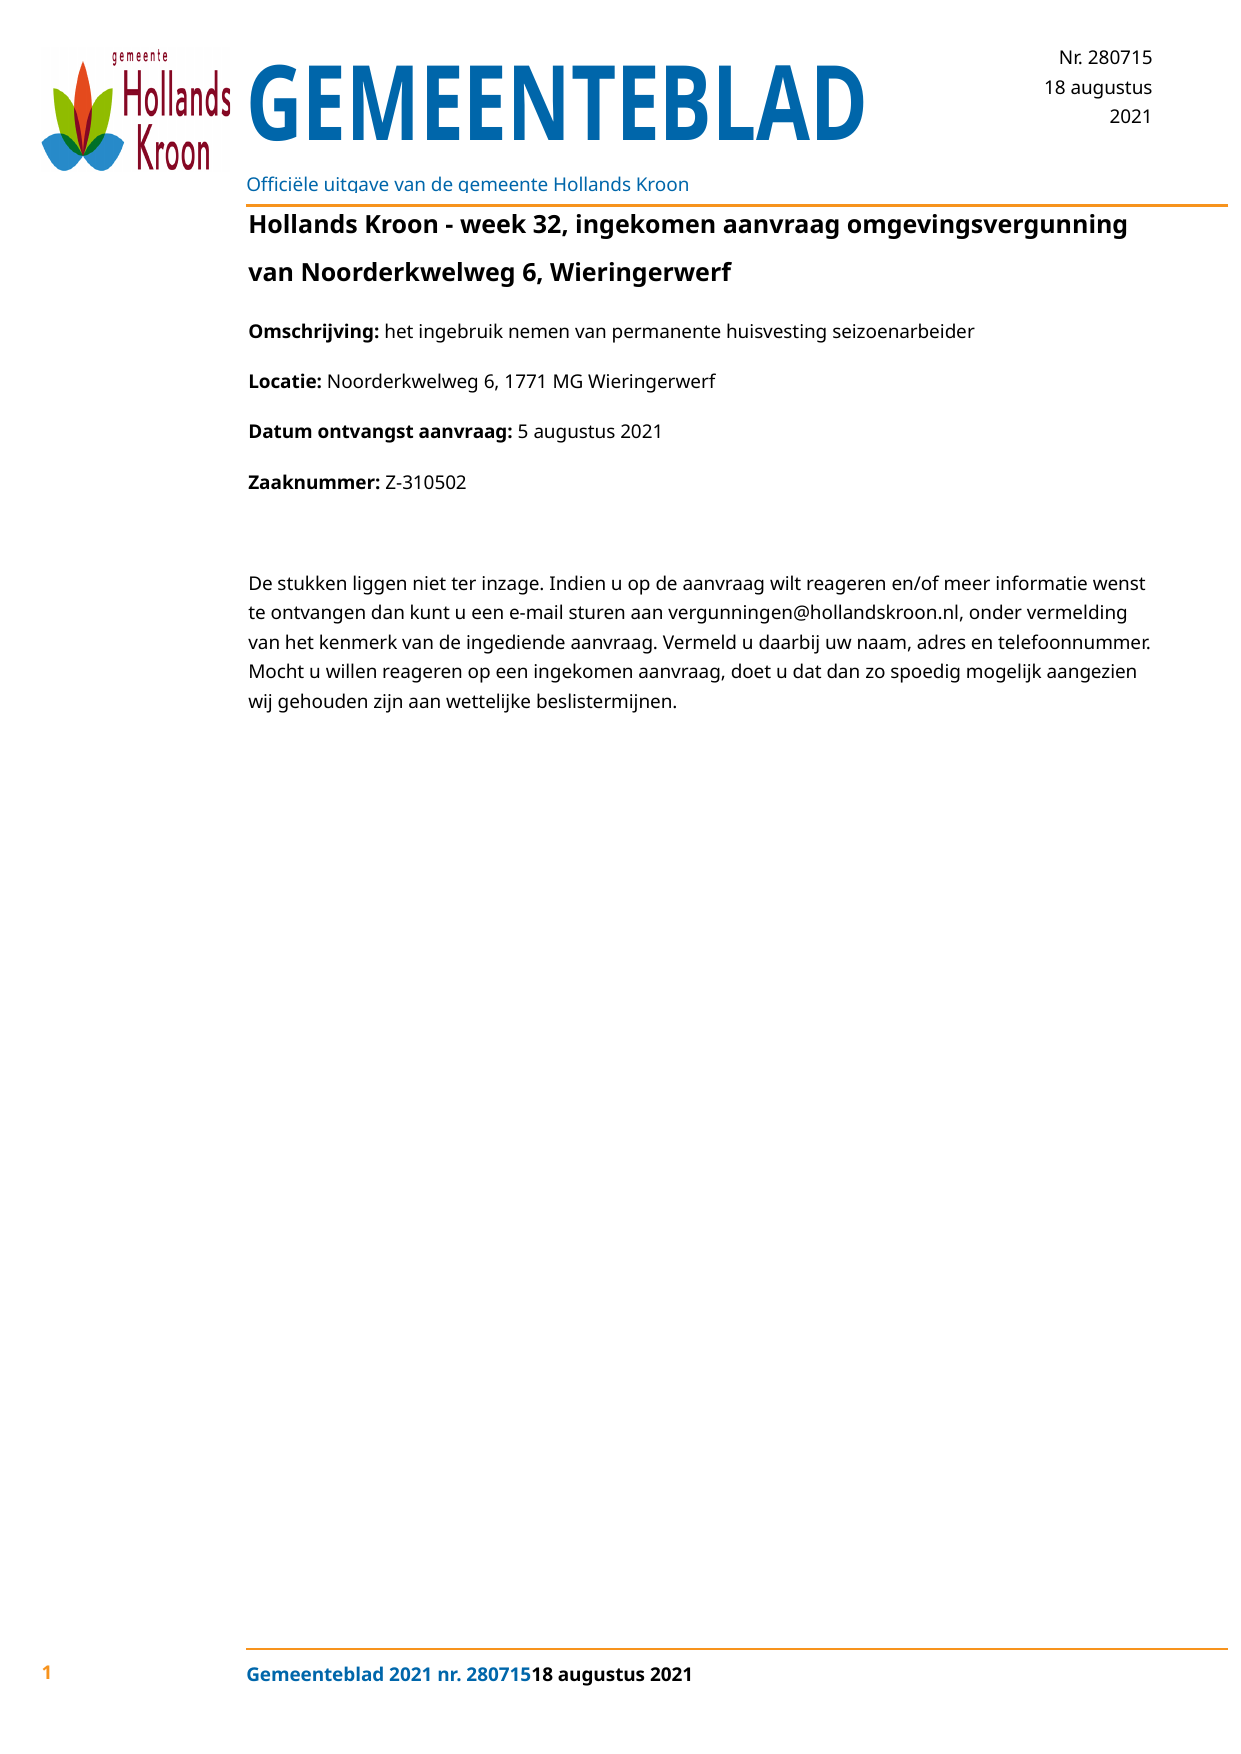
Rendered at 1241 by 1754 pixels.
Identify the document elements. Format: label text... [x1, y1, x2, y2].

text Hollands Kroon - week 32, ingekomen aanvraag omgevingsvergunning van Noorderkwelweg 6, Wieringerwerf [248, 207, 1152, 288]
text De stukken liggen niet ter inzage. Indien u op de aanvraag wilt reageren en/of meer informatie wenst te ontvangen dan kunt u een e-mail sturen aan vergunningen@hollandskroon.nl, onder vermelding van het kenmerk van de ingediende aanvraag. Vermeld u daarbij uw naam, adres en telefoonnummer. Mocht u willen reageren op een ingekomen aanvraag, doet u dat dan zo spoedig mogelijk aangezien wij gehouden zijn aan wettelijke beslistermijnen. [248, 570, 1152, 714]
text Datum ontvangst aanvraag: 5 augustus 2021 [248, 419, 1152, 444]
text Zaaknummer: Z-310502 [248, 469, 1152, 495]
text Locatie: Noorderkwelweg 6, 1771 MG Wieringerwerf [248, 368, 1152, 394]
text Omschrijving: het ingebruik nemen van permanente huisvesting seizoenarbeider [248, 318, 1152, 344]
picture [41, 47, 231, 172]
